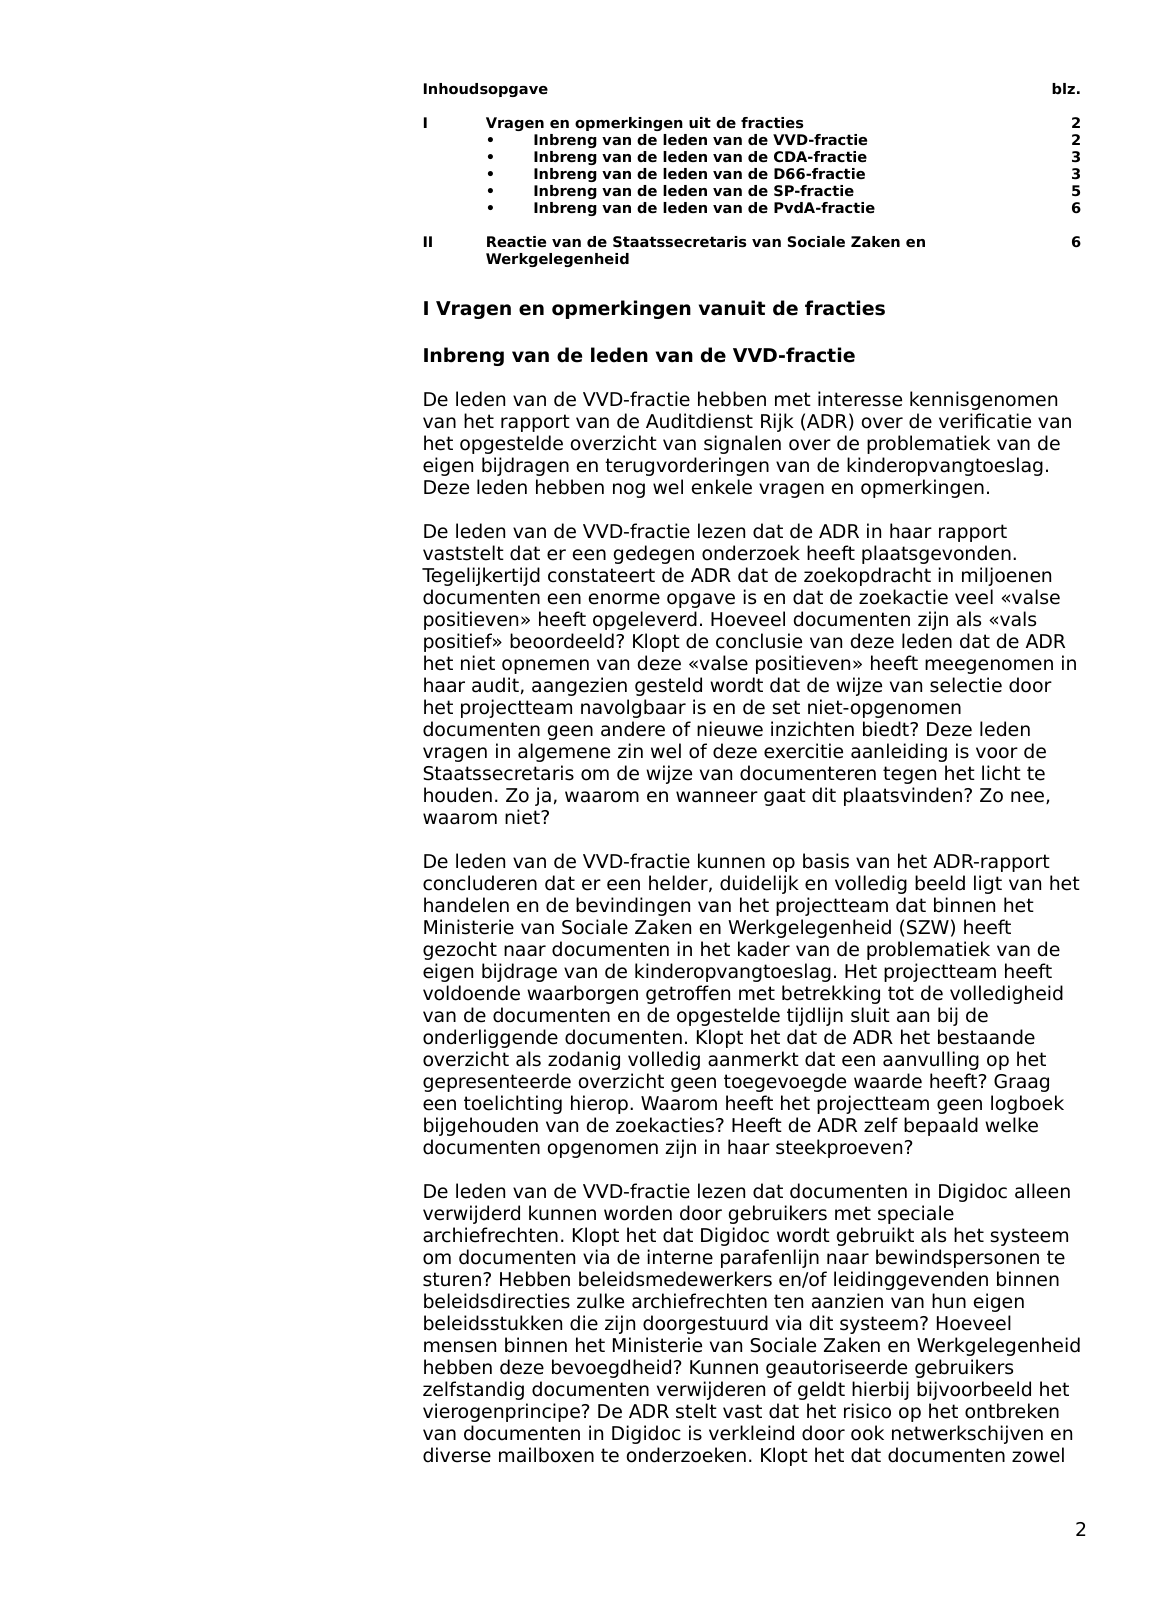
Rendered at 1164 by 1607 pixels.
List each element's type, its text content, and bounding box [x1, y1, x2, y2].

table_cell 3 [994, 149, 1087, 166]
table_cell • [480, 166, 527, 183]
table_header Inhoudsopgave [422, 81, 994, 98]
table_cell [480, 217, 527, 234]
table_cell [422, 200, 480, 217]
table_cell Reactie van de Staatssecretaris van Sociale Zaken en Werkgelegenheid [480, 234, 994, 268]
table_cell 6 [994, 234, 1087, 268]
table_cell [994, 217, 1087, 234]
table_cell 3 [994, 166, 1087, 183]
table_cell • [480, 149, 527, 166]
table_cell 2 [994, 132, 1087, 149]
subtitle Inbreng van de leden van de VVD-fractie [422, 345, 1087, 367]
table_cell Inbreng van de leden van de D66-fractie [527, 166, 994, 183]
table_cell Vragen en opmerkingen uit de fracties [480, 115, 994, 132]
text De leden van de VVD-fractie lezen dat de ADR in haar rapport vaststelt dat er een gedegen onderzoek heeft plaatsgevonden. Tegelijkertijd constateert de ADR dat de zoekopdracht in miljoenen documenten een enorme opgave is en dat de zoekactie veel «valse positieven» heeft opgeleverd. Hoeveel documenten zijn als «vals positief» beoordeeld? Klopt de conclusie van deze leden dat de ADR het niet opnemen van deze «valse positieven» heeft meegenomen in haar audit, aangezien gesteld wordt dat de wijze van selectie door het projectteam navolgbaar is en de set niet-opgenomen documenten geen andere of nieuwe inzichten biedt? Deze leden vragen in algemene zin wel of deze exercitie aanleiding is voor de Staatssecretaris om de wijze van documenteren tegen het licht te houden. Zo ja, waarom en wanneer gaat dit plaatsvinden? Zo nee, waarom niet? [422, 521, 1087, 829]
table_cell [422, 183, 480, 200]
table_cell [422, 132, 480, 149]
table_cell • [480, 132, 527, 149]
table_cell 5 [994, 183, 1087, 200]
table_cell [994, 98, 1087, 115]
table_cell [527, 217, 994, 234]
table_cell 6 [994, 200, 1087, 217]
table_cell [422, 98, 480, 115]
text De leden van de VVD-fractie lezen dat documenten in Digidoc alleen verwijderd kunnen worden door gebruikers met speciale archiefrechten. Klopt het dat Digidoc wordt gebruikt als het systeem om documenten via de interne parafenlijn naar bewindspersonen te sturen? Hebben beleidsmedewerkers en/of leidinggevenden binnen beleidsdirecties zulke archiefrechten ten aanzien van hun eigen beleidsstukken die zijn doorgestuurd via dit systeem? Hoeveel mensen binnen het Ministerie van Sociale Zaken en Werkgelegenheid hebben deze bevoegdheid? Kunnen geautoriseerde gebruikers zelfstandig documenten verwijderen of geldt hierbij bijvoorbeeld het vierogenprincipe? De ADR stelt vast dat het risico op het ontbreken van documenten in Digidoc is verkleind door ook netwerkschijven en diverse mailboxen te onderzoeken. Klopt het dat documenten zowel [422, 1181, 1087, 1466]
table_cell [422, 217, 480, 234]
text De leden van de VVD-fractie hebben met interesse kennisgenomen van het rapport van de Auditdienst Rijk (ADR) over de verificatie van het opgestelde overzicht van signalen over de problematiek van de eigen bijdragen en terugvorderingen van de kinderopvangtoeslag. Deze leden hebben nog wel enkele vragen en opmerkingen. [422, 389, 1087, 499]
table_cell • [480, 200, 527, 217]
table_cell Inbreng van de leden van de CDA-fractie [527, 149, 994, 166]
table_cell II [422, 234, 480, 268]
table_cell [480, 98, 527, 115]
text De leden van de VVD-fractie kunnen op basis van het ADR-rapport concluderen dat er een helder, duidelijk en volledig beeld ligt van het handelen en de bevindingen van het projectteam dat binnen het Ministerie van Sociale Zaken en Werkgelegenheid (SZW) heeft gezocht naar documenten in het kader van de problematiek van de eigen bijdrage van de kinderopvangtoeslag. Het projectteam heeft voldoende waarborgen getroffen met betrekking tot de volledigheid van de documenten en de opgestelde tijdlijn sluit aan bij de onderliggende documenten. Klopt het dat de ADR het bestaande overzicht als zodanig volledig aanmerkt dat een aanvulling op het gepresenteerde overzicht geen toegevoegde waarde heeft? Graag een toelichting hierop. Waarom heeft het projectteam geen logboek bijgehouden van de zoekacties? Heeft de ADR zelf bepaald welke documenten opgenomen zijn in haar steekproeven? [422, 851, 1087, 1158]
table_cell Inbreng van de leden van de VVD-fractie [527, 132, 994, 149]
table_cell I [422, 115, 480, 132]
table_cell • [480, 183, 527, 200]
table_cell Inbreng van de leden van de SP-fractie [527, 183, 994, 200]
table_header blz. [994, 81, 1087, 98]
table_cell Inbreng van de leden van de PvdA-fractie [527, 200, 994, 217]
table_cell [527, 98, 994, 115]
table_cell [422, 166, 480, 183]
table_cell [422, 149, 480, 166]
subtitle I Vragen en opmerkingen vanuit de fracties [422, 298, 1087, 320]
table_cell 2 [994, 115, 1087, 132]
